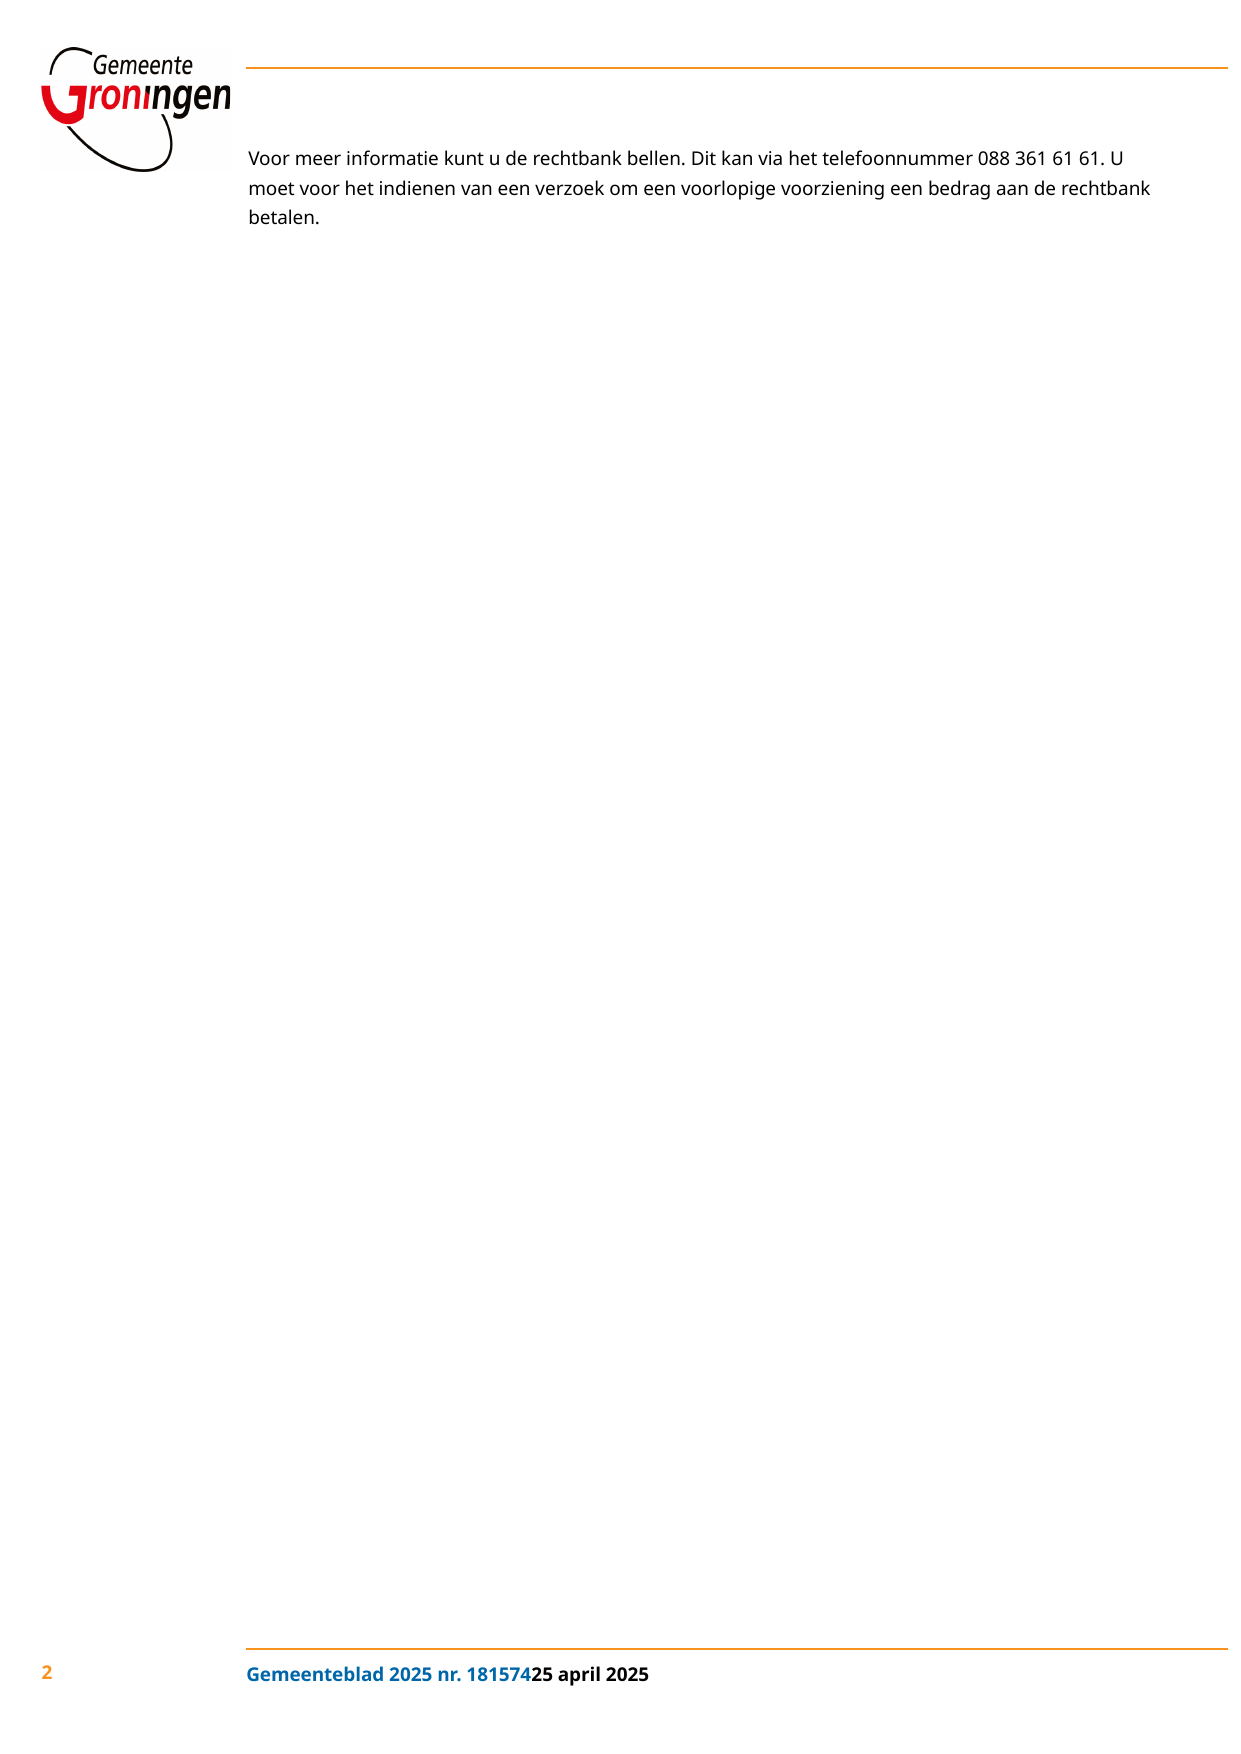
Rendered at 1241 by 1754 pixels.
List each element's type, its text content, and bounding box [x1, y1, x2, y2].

picture [41, 47, 231, 172]
text Voor meer informatie kunt u de rechtbank bellen. Dit kan via het telefoonnummer 088 361 61 61. U moet voor het indienen van een verzoek om een voorlopige voorziening een bedrag aan de rechtbank betalen. [248, 145, 1152, 230]
